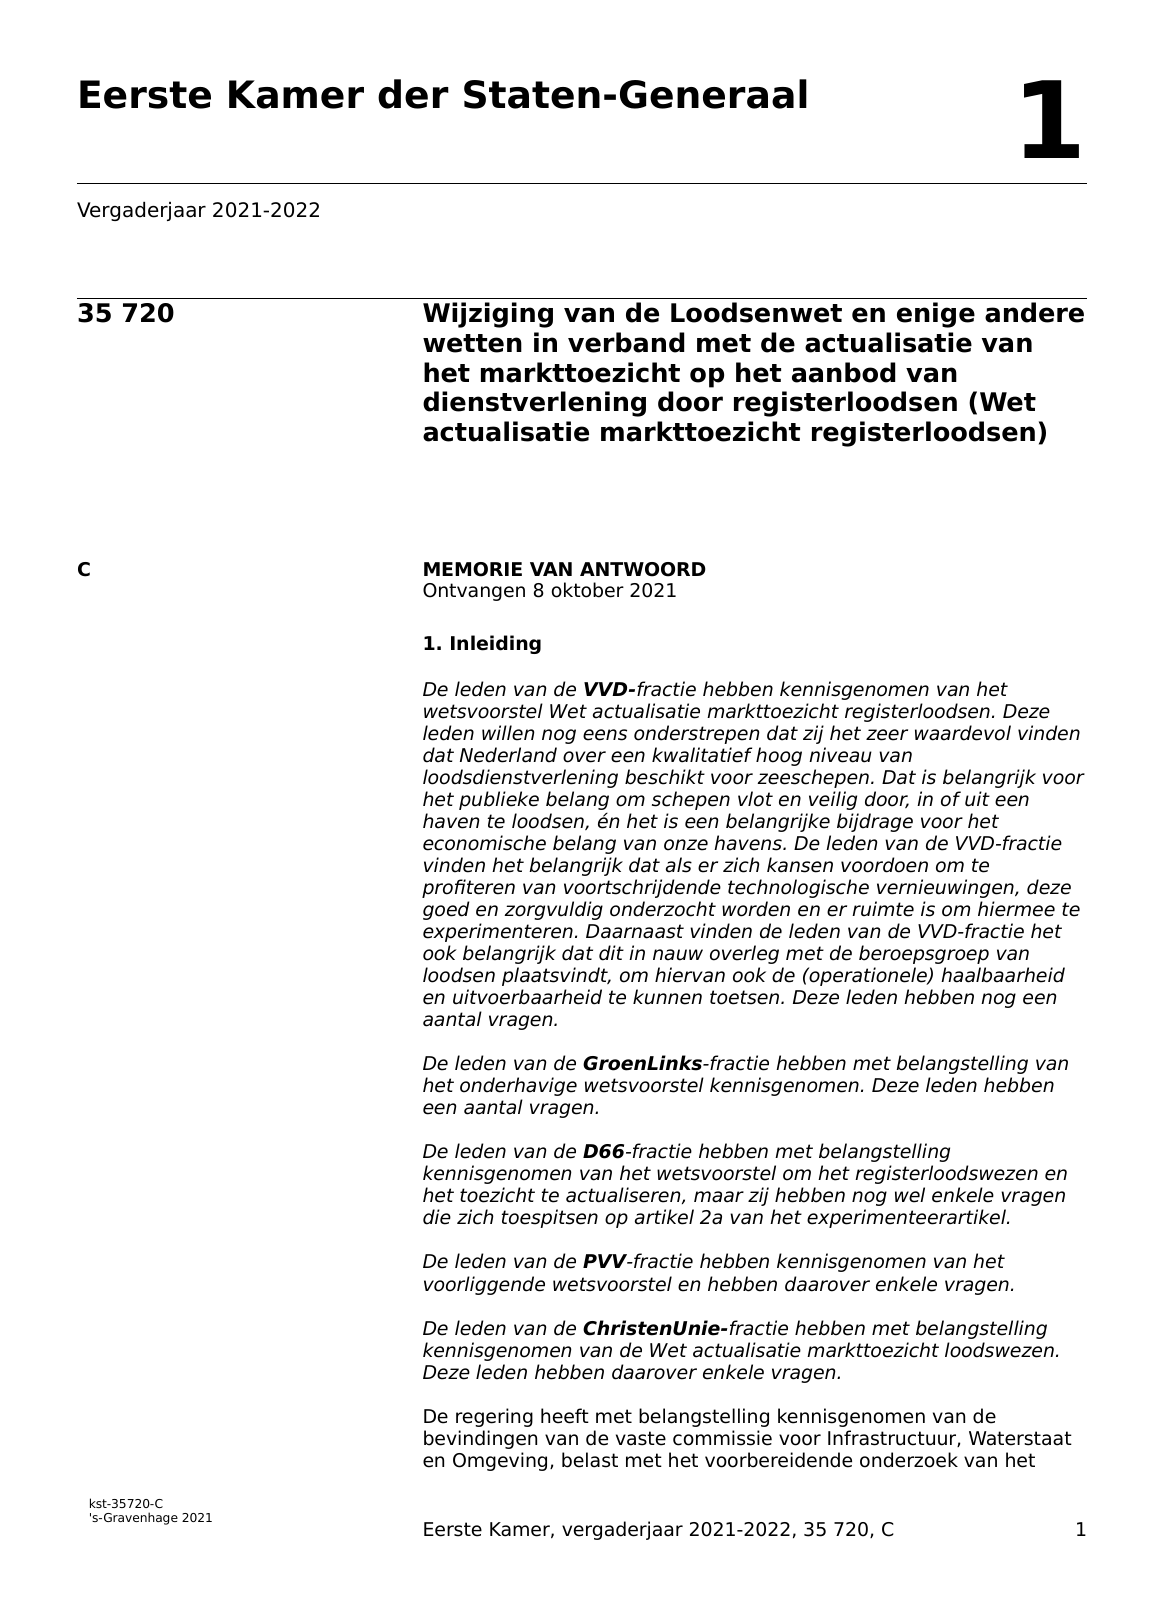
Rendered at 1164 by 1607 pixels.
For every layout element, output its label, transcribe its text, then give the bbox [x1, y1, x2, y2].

text De regering heeft met belangstelling kennisgenomen van de bevindingen van de vaste commissie voor Infrastructuur, Waterstaat en Omgeving, belast met het voorbereidende onderzoek van het [422, 1406, 1087, 1472]
subtitle C MEMORIE VAN ANTWOORD [77, 558, 1087, 580]
text De leden van de VVD-fractie hebben kennisgenomen van het wetsvoorstel Wet actualisatie markttoezicht registerloodsen. Deze leden willen nog eens onderstrepen dat zij het zeer waardevol vinden dat Nederland over een kwalitatief hoog niveau van loodsdienstverlening beschikt voor zeeschepen. Dat is belangrijk voor het publieke belang om schepen vlot en veilig door, in of uit een haven te loodsen, én het is een belangrijke bijdrage voor het economische belang van onze havens. De leden van de VVD-fractie vinden het belangrijk dat als er zich kansen voordoen om te profiteren van voortschrijdende technologische vernieuwingen, deze goed en zorgvuldig onderzocht worden en er ruimte is om hiermee te experimenteren. Daarnaast vinden de leden van de VVD-fractie het ook belangrijk dat dit in nauw overleg met de beroepsgroep van loodsen plaatsvindt, om hiervan ook de (operationele) haalbaarheid en uitvoerbaarheid te kunnen toetsen. Deze leden hebben nog een aantal vragen. [422, 679, 1087, 1031]
subtitle 35 720 Wijziging van de Loodsenwet en enige andere wetten in verband met de actualisatie van het markttoezicht op het aanbod van dienstverlening door registerloodsen (Wet actualisatie markttoezicht registerloodsen) [77, 299, 1087, 447]
text De leden van de D66-fractie hebben met belangstelling kennisgenomen van het wetsvoorstel om het registerloodswezen en het toezicht te actualiseren, maar zij hebben nog wel enkele vragen die zich toespitsen op artikel 2a van het experimenteerartikel. [422, 1141, 1087, 1229]
text 's-Gravenhage 2021 [88, 1511, 323, 1525]
text De leden van de ChristenUnie-fractie hebben met belangstelling kennisgenomen van de Wet actualisatie markttoezicht loodswezen. Deze leden hebben daarover enkele vragen. [422, 1318, 1087, 1383]
text Ontvangen 8 oktober 2021 [422, 580, 1087, 602]
subtitle 1. Inleiding [422, 632, 1087, 654]
table_header Eerste Kamer der Staten-Generaal [77, 59, 886, 183]
text De leden van de GroenLinks-fractie hebben met belangstelling van het onderhavige wetsvoorstel kennisgenomen. Deze leden hebben een aantal vragen. [422, 1053, 1087, 1119]
text kst-35720-C [88, 1497, 323, 1511]
table_header 1 [886, 59, 1087, 183]
text De leden van de PVV-fractie hebben kennisgenomen van het voorliggende wetsvoorstel en hebben daarover enkele vragen. [422, 1251, 1087, 1295]
table_cell Vergaderjaar 2021-2022 [77, 184, 1087, 298]
